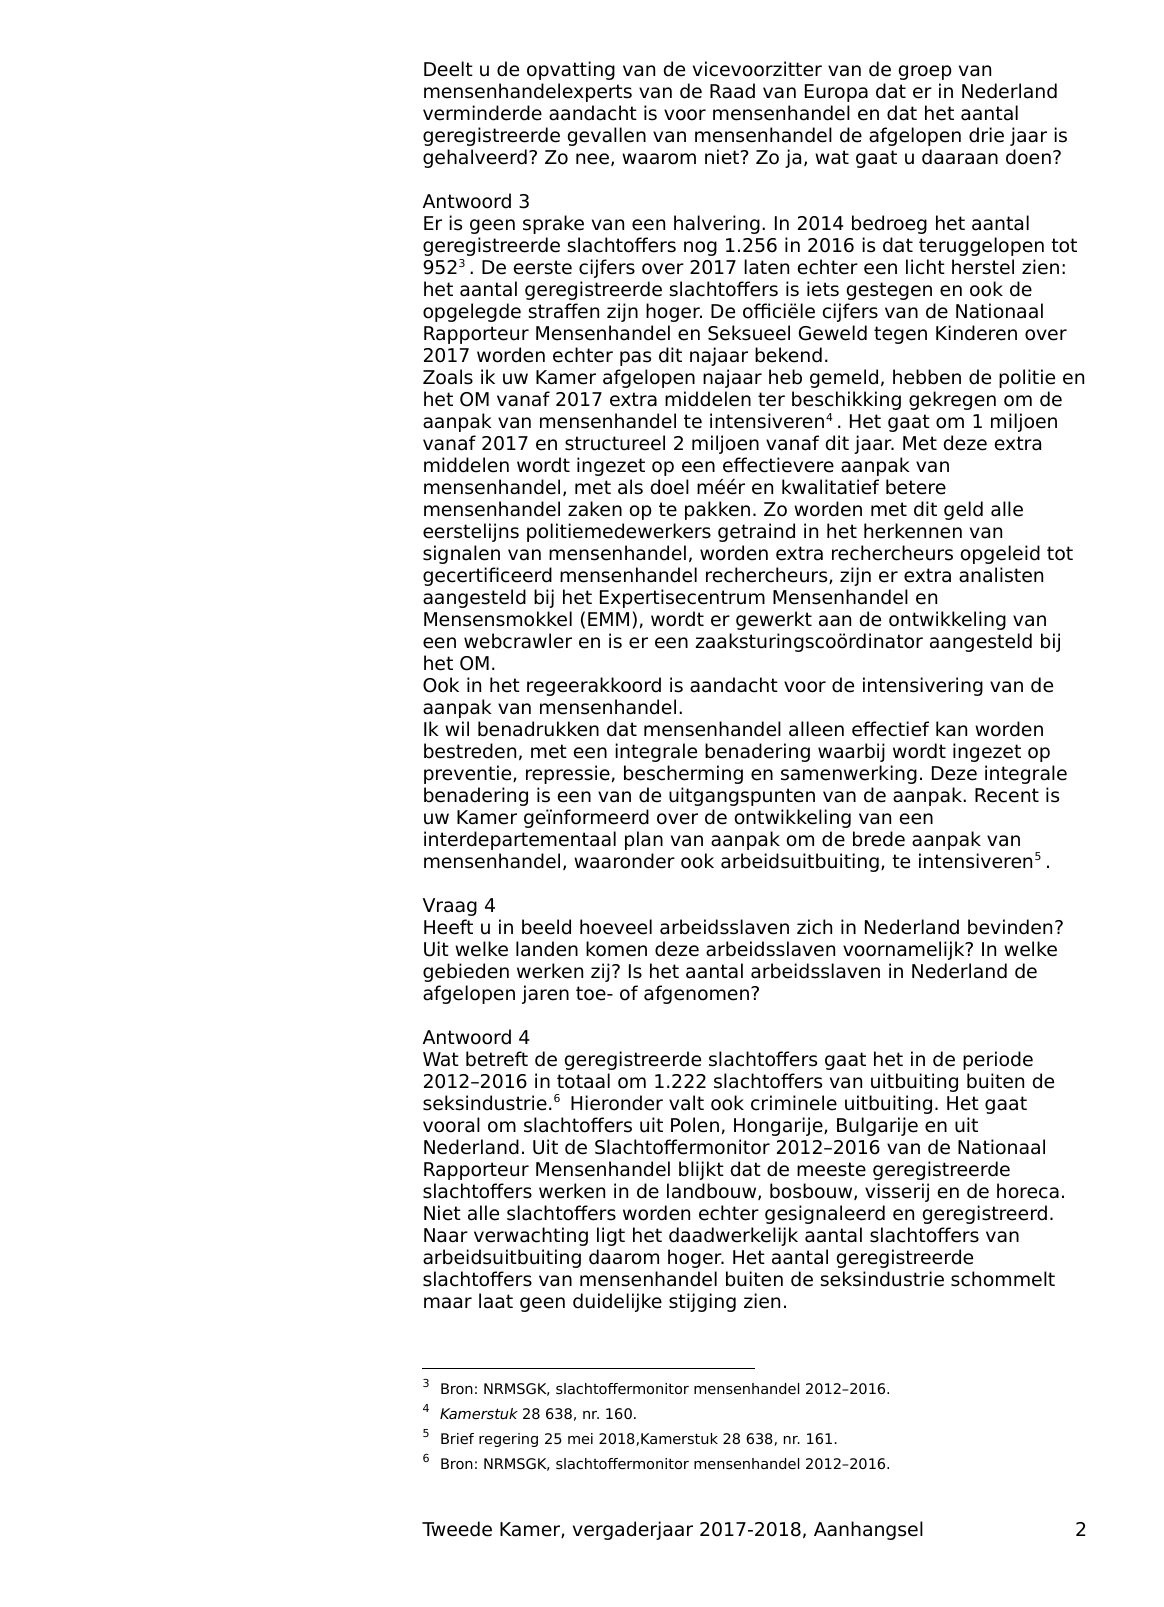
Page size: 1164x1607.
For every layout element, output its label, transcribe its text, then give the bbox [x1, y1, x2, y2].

text Er is geen sprake van een halvering. In 2014 bedroeg het aantal geregistreerde slachtoffers nog 1.256 in 2016 is dat teruggelopen tot 952. De eerste cijfers over 2017 laten echter een licht herstel zien: het aantal geregistreerde slachtoffers is iets gestegen en ook de opgelegde straffen zijn hoger. De officiële cijfers van de Nationaal Rapporteur Mensenhandel en Seksueel Geweld tegen Kinderen over 2017 worden echter pas dit najaar bekend. [422, 213, 1087, 367]
text Kamerstuk 28 638, nr. 160. [422, 1402, 1087, 1424]
text Ook in het regeerakkoord is aandacht voor de intensivering van de aanpak van mensenhandel. [422, 675, 1087, 719]
text Ik wil benadrukken dat mensenhandel alleen effectief kan worden bestreden, met een integrale benadering waarbij wordt ingezet op preventie, repressie, bescherming en samenwerking. Deze integrale benadering is een van de uitgangspunten van de aanpak. Recent is uw Kamer geïnformeerd over de ontwikkeling van een interdepartementaal plan van aanpak om de brede aanpak van mensenhandel, waaronder ook arbeidsuitbuiting, te intensiveren. [422, 719, 1087, 872]
text Vraag 4 [422, 895, 1087, 917]
text Heeft u in beeld hoeveel arbeidsslaven zich in Nederland bevinden? Uit welke landen komen deze arbeidsslaven voornamelijk? In welke gebieden werken zij? Is het aantal arbeidsslaven in Nederland de afgelopen jaren toe- of afgenomen? [422, 917, 1087, 1004]
text Wat betreft de geregistreerde slachtoffers gaat het in de periode 2012–2016 in totaal om 1.222 slachtoffers van uitbuiting buiten de seksindustrie. Hieronder valt ook criminele uitbuiting. Het gaat vooral om slachtoffers uit Polen, Hongarije, Bulgarije en uit Nederland. Uit de Slachtoffermonitor 2012–2016 van de Nationaal Rapporteur Mensenhandel blijkt dat de meeste geregistreerde slachtoffers werken in de landbouw, bosbouw, visserij en de horeca. Niet alle slachtoffers worden echter gesignaleerd en geregistreerd. Naar verwachting ligt het daadwerkelijk aantal slachtoffers van arbeidsuitbuiting daarom hoger. Het aantal geregistreerde slachtoffers van mensenhandel buiten de seksindustrie schommelt maar laat geen duidelijke stijging zien. [422, 1049, 1087, 1312]
text Brief regering 25 mei 2018,Kamerstuk 28 638, nr. 161. [422, 1427, 1087, 1449]
text Bron: NRMSGK, slachtoffermonitor mensenhandel 2012–2016. [422, 1377, 1087, 1399]
text Bron: NRMSGK, slachtoffermonitor mensenhandel 2012–2016. [422, 1452, 1087, 1474]
text Antwoord 4 [422, 1027, 1087, 1049]
text Antwoord 3 [422, 191, 1087, 213]
text Deelt u de opvatting van de vicevoorzitter van de groep van mensenhandelexperts van de Raad van Europa dat er in Nederland verminderde aandacht is voor mensenhandel en dat het aantal geregistreerde gevallen van mensenhandel de afgelopen drie jaar is gehalveerd? Zo nee, waarom niet? Zo ja, wat gaat u daaraan doen? [422, 59, 1087, 169]
text Zoals ik uw Kamer afgelopen najaar heb gemeld, hebben de politie en het OM vanaf 2017 extra middelen ter beschikking gekregen om de aanpak van mensenhandel te intensiveren. Het gaat om 1 miljoen vanaf 2017 en structureel 2 miljoen vanaf dit jaar. Met deze extra middelen wordt ingezet op een effectievere aanpak van mensenhandel, met als doel méér en kwalitatief betere mensenhandel zaken op te pakken. Zo worden met dit geld alle eerstelijns politiemedewerkers getraind in het herkennen van signalen van mensenhandel, worden extra rechercheurs opgeleid tot gecertificeerd mensenhandel rechercheurs, zijn er extra analisten aangesteld bij het Expertisecentrum Mensenhandel en Mensensmokkel (EMM), wordt er gewerkt aan de ontwikkeling van een webcrawler en is er een zaaksturingscoördinator aangesteld bij het OM. [422, 367, 1087, 675]
